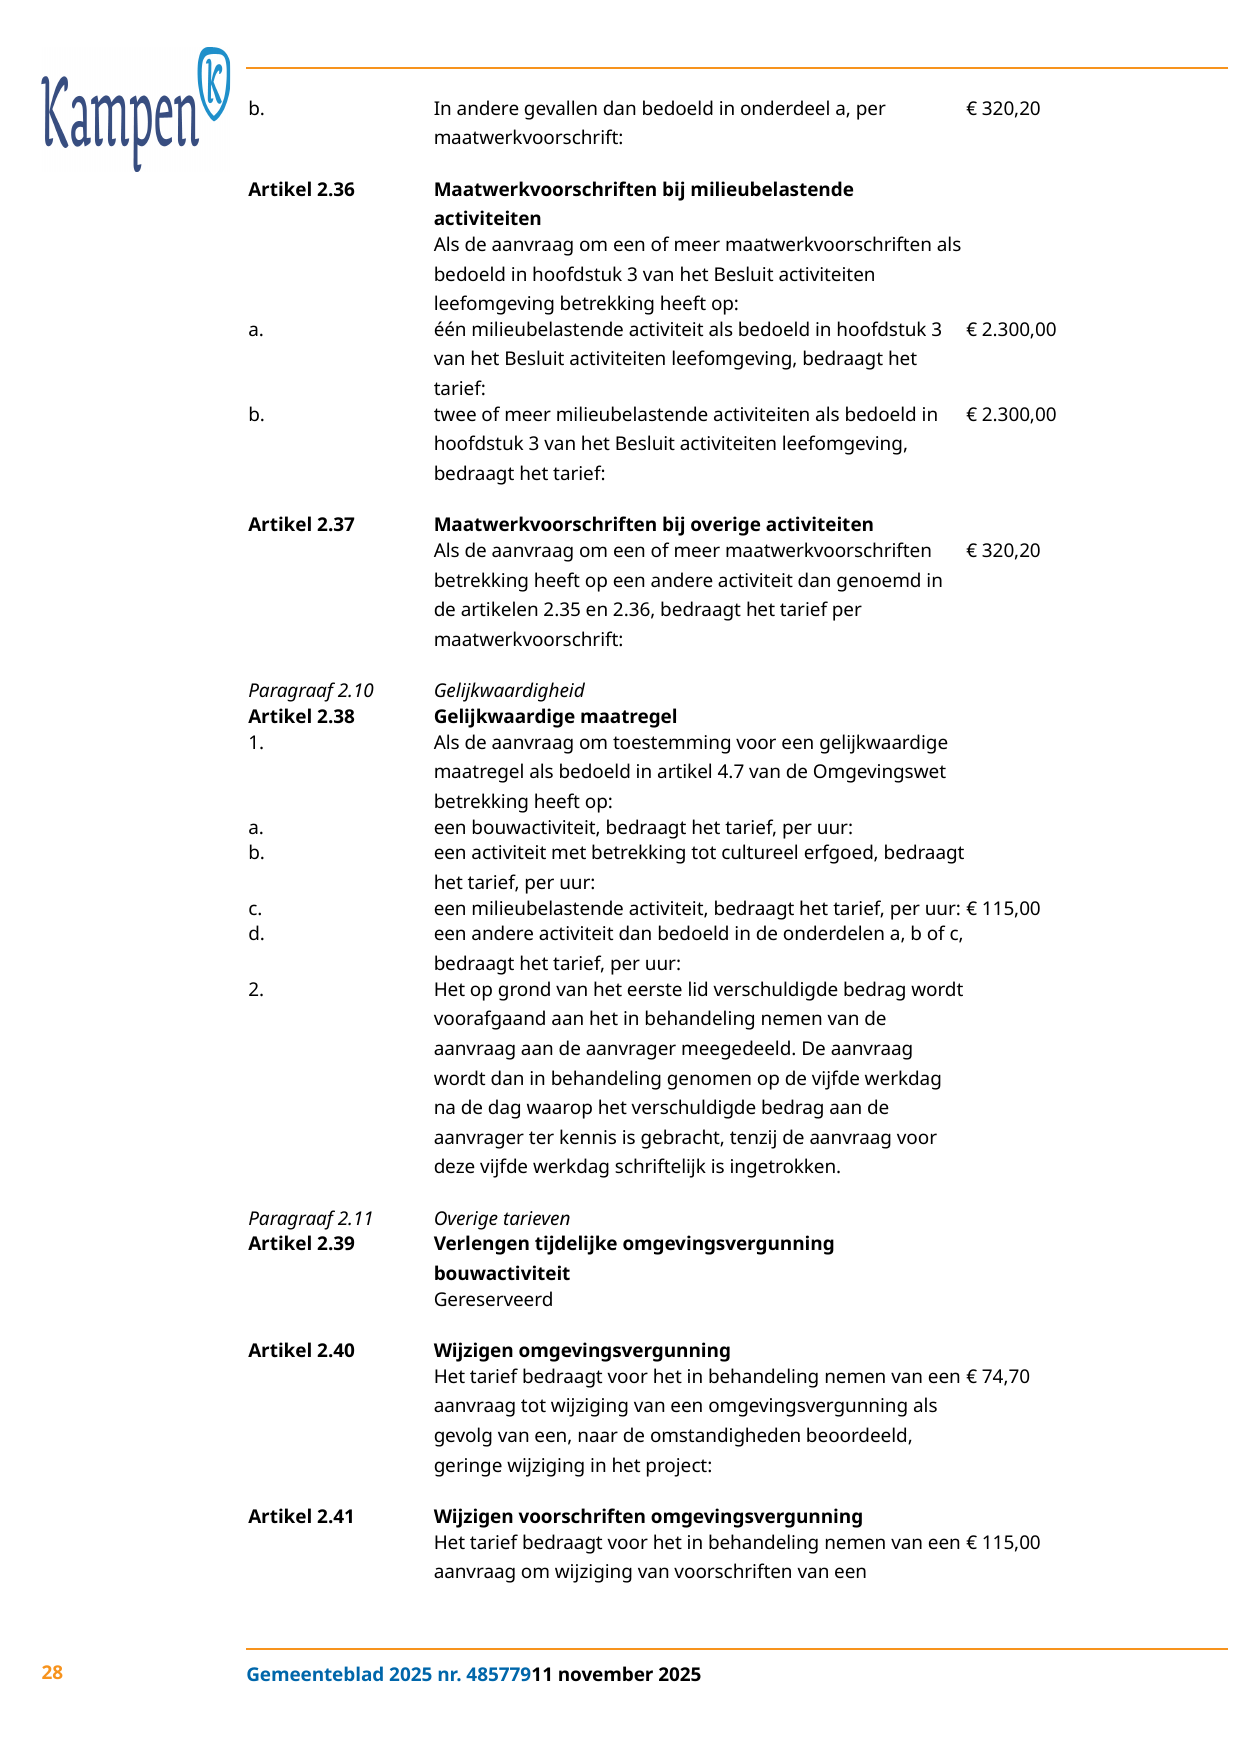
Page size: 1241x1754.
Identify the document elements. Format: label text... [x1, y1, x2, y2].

table_cell [966, 921, 1152, 976]
table_cell € 320,20 [966, 537, 1152, 652]
table_cell Gelijkwaardige maatregel [434, 703, 966, 729]
table_cell [248, 1529, 433, 1584]
table_cell a. [248, 316, 433, 401]
table_cell Artikel 2.41 [248, 1503, 433, 1529]
table_cell [248, 1312, 433, 1337]
table_cell € 320,20 [966, 95, 1152, 150]
table_cell Artikel 2.39 [248, 1231, 433, 1286]
table_cell b. [248, 401, 433, 486]
table_cell Als de aanvraag om toestemming voor een gelijkwaardige maatregel als bedoeld in artikel 4.7 van de Omgevingswet betrekking heeft op: [434, 729, 966, 814]
table_cell Artikel 2.40 [248, 1338, 433, 1363]
table_cell Als de aanvraag om een of meer maatwerkvoorschriften betrekking heeft op een andere activiteit dan genoemd in de artikelen 2.35 en 2.36, bedraagt het tarief per maatwerkvoorschrift: [434, 537, 966, 652]
table_cell [248, 1179, 433, 1205]
table_cell een bouwactiviteit, bedraagt het tarief, per uur: [434, 814, 966, 839]
table_cell [966, 729, 1152, 814]
table_cell een activiteit met betrekking tot cultureel erfgoed, bedraagt het tarief, per uur: [434, 840, 966, 895]
table_cell c. [248, 895, 433, 921]
table_cell [966, 703, 1152, 729]
table_cell Artikel 2.36 [248, 176, 433, 231]
table_cell In andere gevallen dan bedoeld in onderdeel a, per maatwerkvoorschrift: [434, 95, 966, 150]
table_cell a. [248, 814, 433, 839]
table_cell [966, 652, 1152, 677]
table_cell [248, 150, 433, 176]
table_cell € 74,70 [966, 1363, 1152, 1478]
table_cell Artikel 2.38 [248, 703, 433, 729]
table_cell Paragraaf 2.10 [248, 678, 433, 703]
table_cell Wijzigen voorschriften omgevingsvergunning [434, 1503, 966, 1529]
table_cell Paragraaf 2.11 [248, 1205, 433, 1231]
table_cell [966, 1179, 1152, 1205]
table_cell [966, 512, 1152, 537]
table_cell een milieubelastende activiteit, bedraagt het tarief, per uur: [434, 895, 966, 921]
table_cell [966, 486, 1152, 512]
table_cell [434, 1179, 966, 1205]
table_cell [248, 1363, 433, 1478]
table_cell [248, 652, 433, 677]
table_cell [434, 150, 966, 176]
table_cell [966, 150, 1152, 176]
table_cell Het tarief bedraagt voor het in behandeling nemen van een aanvraag tot wijziging van een omgevingsvergunning als gevolg van een, naar de omstandigheden beoordeeld, geringe wijziging in het project: [434, 1363, 966, 1478]
table_cell Maatwerkvoorschriften bij overige activiteiten [434, 512, 966, 537]
table_cell [966, 976, 1152, 1179]
table_cell € 115,00 [966, 895, 1152, 921]
table_cell [434, 1312, 966, 1337]
table_cell b. [248, 840, 433, 895]
table_cell [966, 1312, 1152, 1337]
table_cell [248, 537, 433, 652]
table_cell [966, 176, 1152, 231]
table_cell [966, 678, 1152, 703]
table_cell b. [248, 95, 433, 150]
table_cell [434, 486, 966, 512]
table_cell € 2.300,00 [966, 401, 1152, 486]
table_cell [966, 1286, 1152, 1312]
table_cell [248, 1286, 433, 1312]
table_cell € 2.300,00 [966, 316, 1152, 401]
table_cell Gelijkwaardigheid [434, 678, 966, 703]
table_cell 1. [248, 729, 433, 814]
picture [41, 47, 231, 172]
table_cell [966, 1231, 1152, 1286]
table_cell [434, 1478, 966, 1503]
table_cell Maatwerkvoorschriften bij milieubelastende activiteiten [434, 176, 966, 231]
table_cell Verlengen tijdelijke omgevingsvergunning bouwactiviteit [434, 1231, 966, 1286]
table_cell twee of meer milieubelastende activiteiten als bedoeld in hoofdstuk 3 van het Besluit activiteiten leefomgeving, bedraagt het tarief: [434, 401, 966, 486]
table_cell Het op grond van het eerste lid verschuldigde bedrag wordt voorafgaand aan het in behandeling nemen van de aanvraag aan de aanvrager meegedeeld. De aanvraag wordt dan in behandeling genomen op de vijfde werkdag na de dag waarop het verschuldigde bedrag aan de aanvrager ter kennis is gebracht, tenzij de aanvraag voor deze vijfde werkdag schriftelijk is ingetrokken. [434, 976, 966, 1179]
table_cell Wijzigen omgevingsvergunning [434, 1338, 966, 1363]
table_cell Overige tarieven [434, 1205, 966, 1231]
table_cell [966, 1478, 1152, 1503]
table_cell Als de aanvraag om een of meer maatwerkvoorschriften als bedoeld in hoofdstuk 3 van het Besluit activiteiten leefomgeving betrekking heeft op: [434, 231, 966, 316]
table_cell 2. [248, 976, 433, 1179]
table_cell [248, 486, 433, 512]
table_cell Gereserveerd [434, 1286, 966, 1312]
table_cell Het tarief bedraagt voor het in behandeling nemen van een aanvraag om wijziging van voorschriften van een [434, 1529, 966, 1584]
table_cell één milieubelastende activiteit als bedoeld in hoofdstuk 3 van het Besluit activiteiten leefomgeving, bedraagt het tarief: [434, 316, 966, 401]
table_cell [966, 1338, 1152, 1363]
table_cell € 115,00 [966, 1529, 1152, 1584]
table_cell [248, 231, 433, 316]
table_cell Artikel 2.37 [248, 512, 433, 537]
table_cell [966, 840, 1152, 895]
table_cell [966, 1503, 1152, 1529]
table_cell [434, 652, 966, 677]
table_cell een andere activiteit dan bedoeld in de onderdelen a, b of c, bedraagt het tarief, per uur: [434, 921, 966, 976]
table_cell [966, 231, 1152, 316]
table_cell [966, 1205, 1152, 1231]
table_cell [966, 814, 1152, 839]
table_cell d. [248, 921, 433, 976]
table_cell [248, 1478, 433, 1503]
